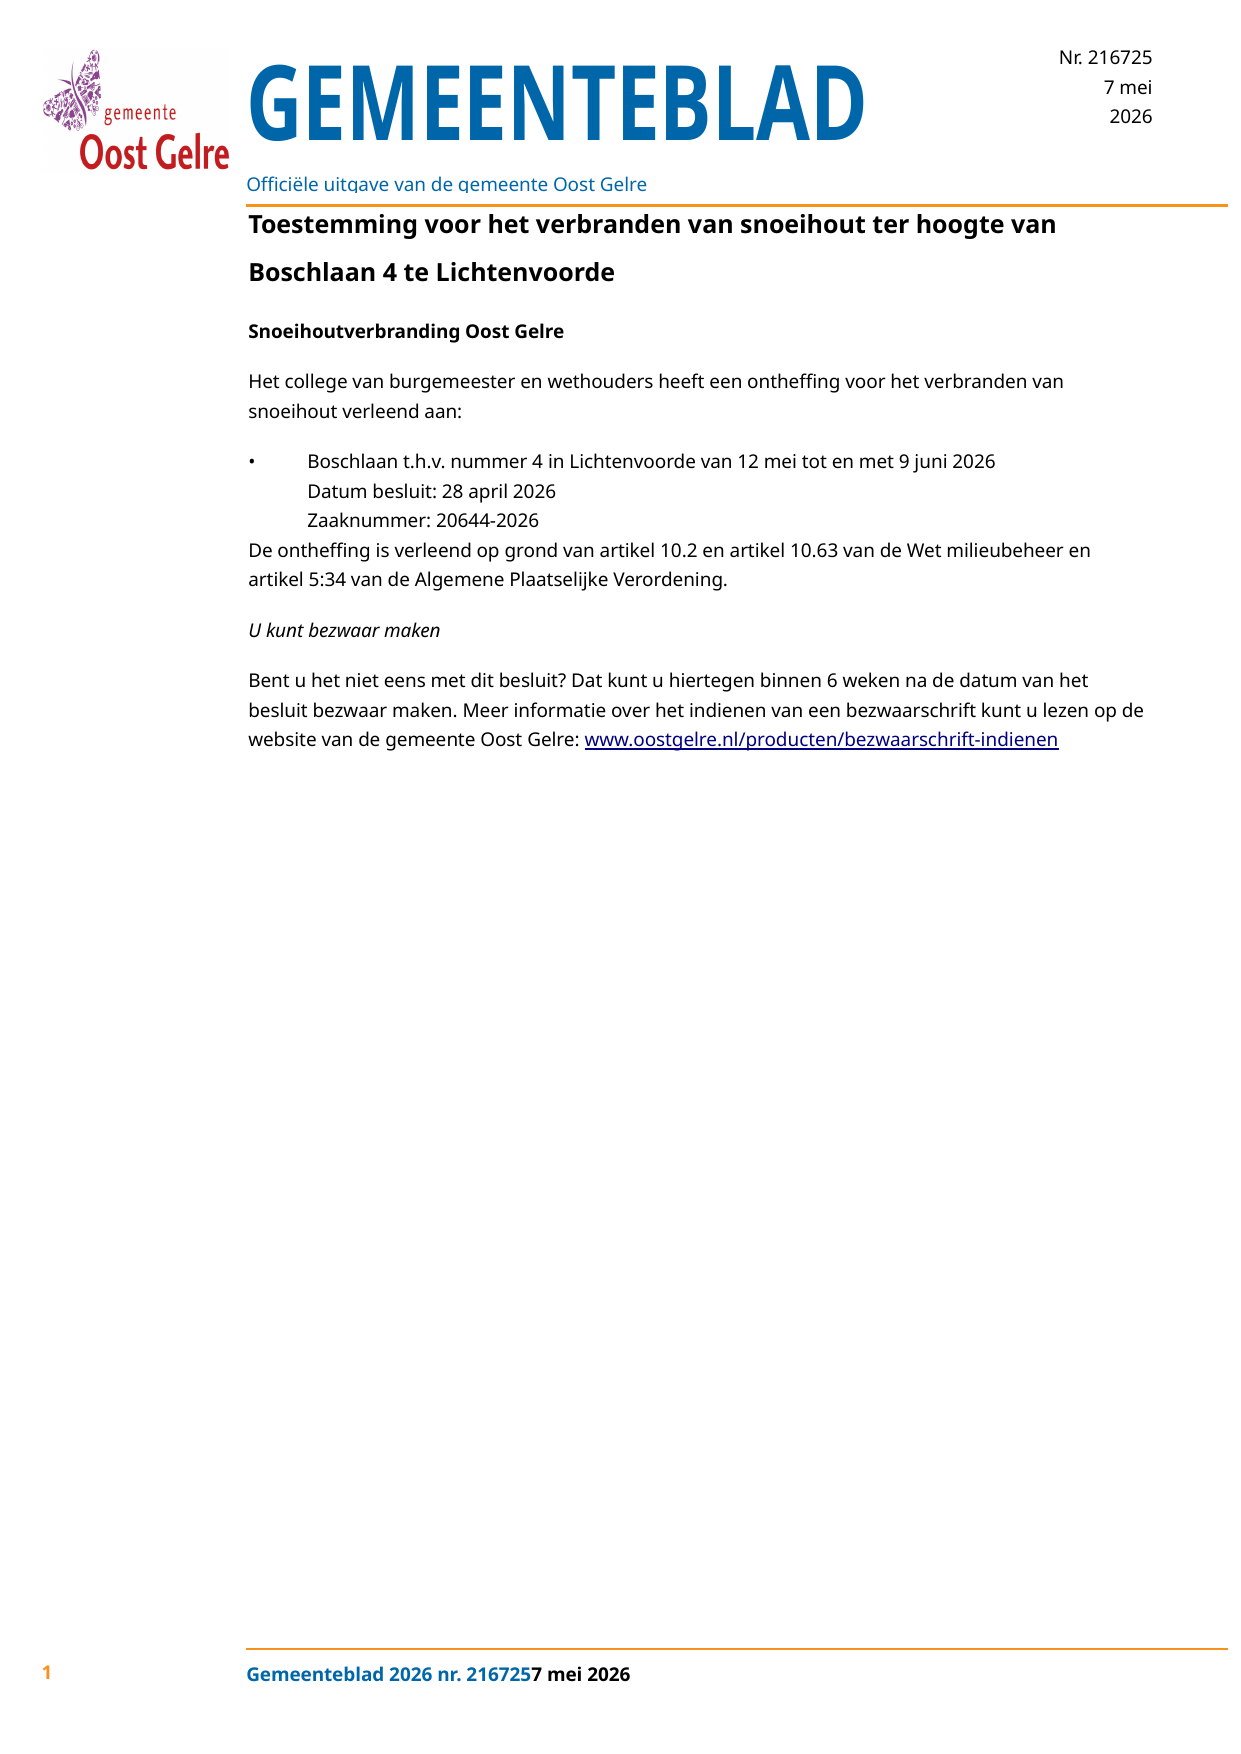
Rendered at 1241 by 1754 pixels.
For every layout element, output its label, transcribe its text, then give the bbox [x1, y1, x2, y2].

list Zaaknummer: 20644-2026 [248, 507, 1152, 533]
text U kunt bezwaar maken [248, 617, 1152, 643]
text Snoeihoutverbranding Oost Gelre [248, 318, 1152, 344]
list Datum besluit: 28 april 2026 [248, 478, 1152, 504]
text Het college van burgemeester en wethouders heeft een ontheffing voor het verbranden van snoeihout verleend aan: [248, 368, 1152, 424]
text De ontheffing is verleend op grond van artikel 10.2 en artikel 10.63 van de Wet milieubeheer en artikel 5:34 van de Algemene Plaatselijke Verordening. [248, 537, 1152, 592]
text Bent u het niet eens met dit besluit? Dat kunt u hiertegen binnen 6 weken na de datum van het besluit bezwaar maken. Meer informatie over het indienen van een bezwaarschrift kunt u lezen op de website van de gemeente Oost Gelre: www.oostgelre.nl/producten/bezwaarschrift-indienen [248, 667, 1152, 752]
text Toestemming voor het verbranden van snoeihout ter hoogte van Boschlaan 4 te Lichtenvoorde [248, 207, 1152, 288]
list Boschlaan t.h.v. nummer 4 in Lichtenvoorde van 12 mei tot en met 9 juni 2026 [248, 448, 1152, 474]
picture [41, 47, 231, 172]
